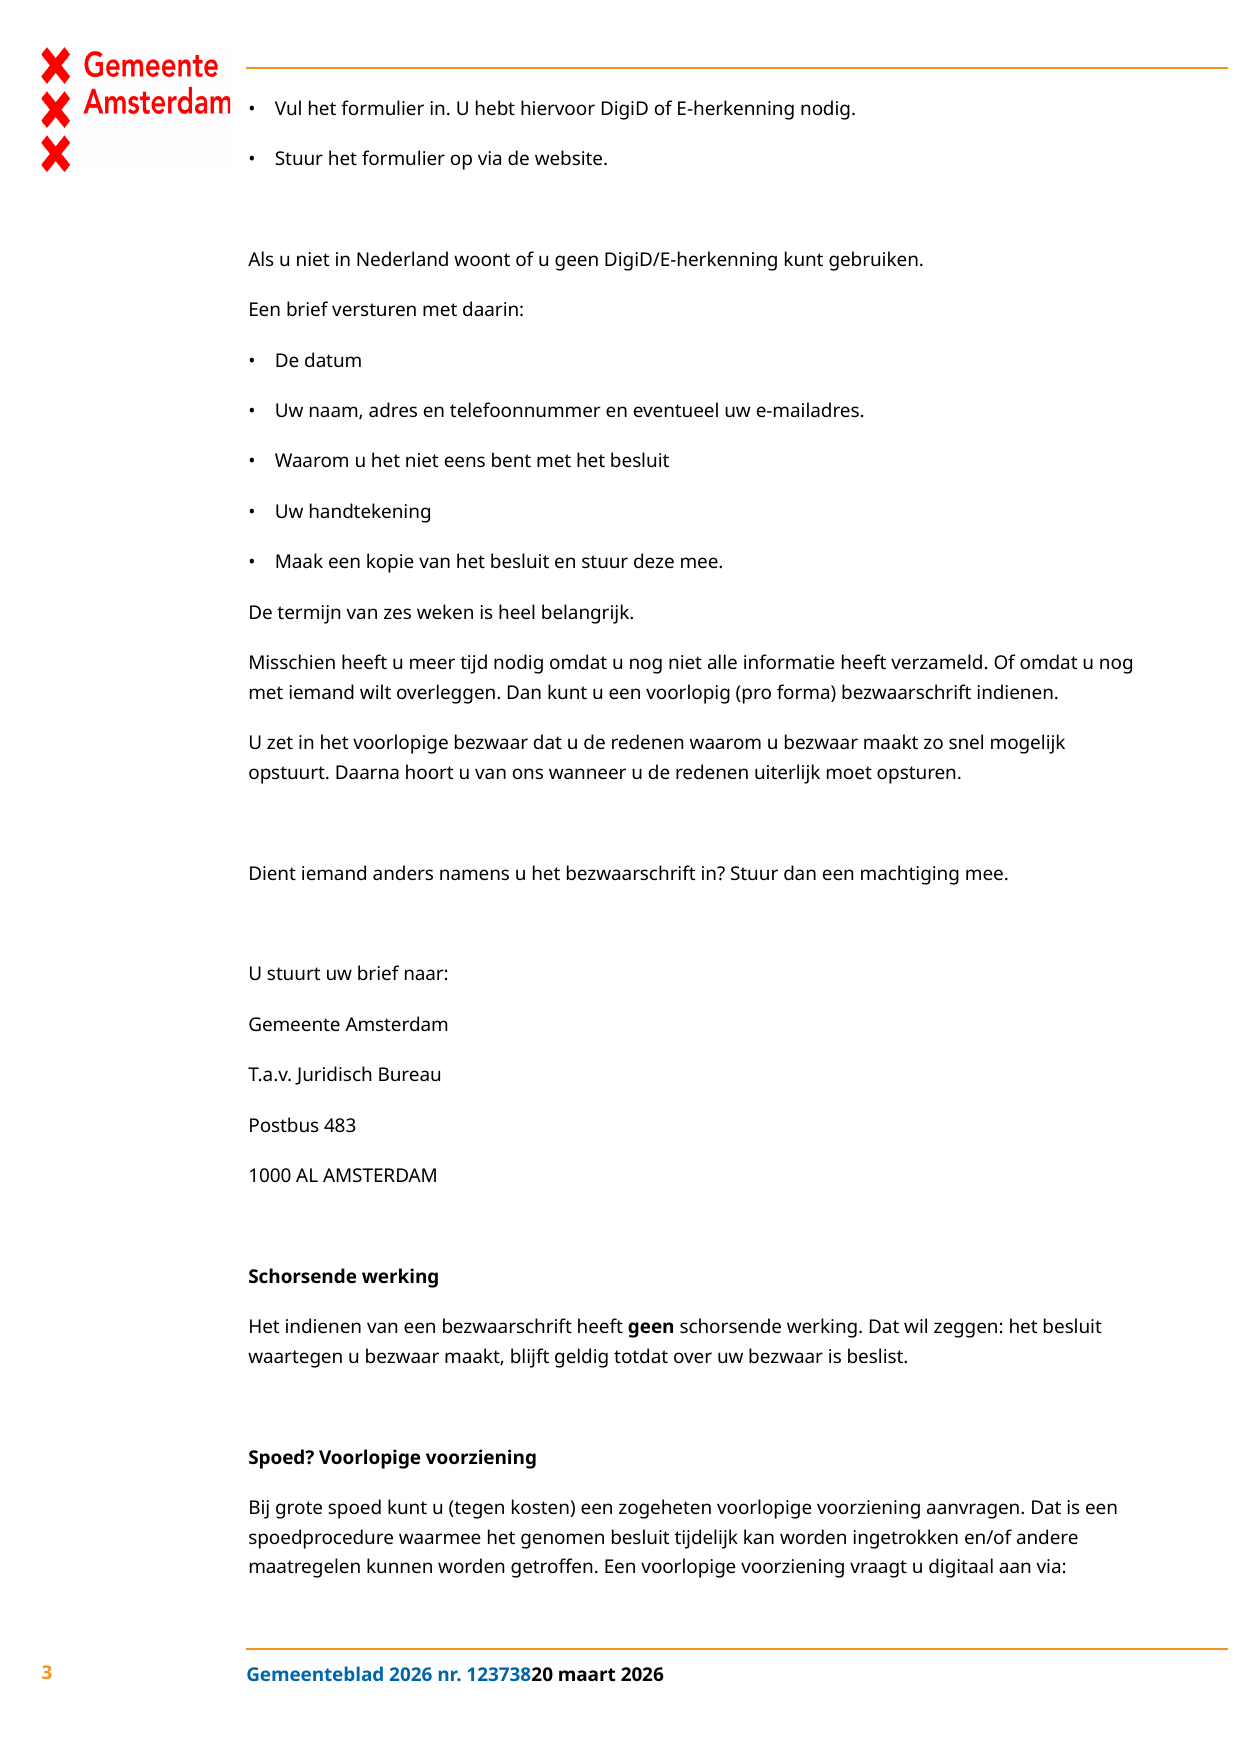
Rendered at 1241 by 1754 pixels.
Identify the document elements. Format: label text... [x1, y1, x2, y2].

text De termijn van zes weken is heel belangrijk. [248, 599, 1152, 625]
text Dient iemand anders namens u het bezwaarschrift in? Stuur dan een machtiging mee. [248, 860, 1152, 886]
text Gemeente Amsterdam [248, 1011, 1152, 1037]
text • De datum [248, 347, 1152, 373]
text Postbus 483 [248, 1112, 1152, 1138]
text Het indienen van een bezwaarschrift heeft geen schorsende werking. Dat wil zeggen: het besluit waartegen u bezwaar maakt, blijft geldig totdat over uw bezwaar is beslist. [248, 1313, 1152, 1369]
text • Maak een kopie van het besluit en stuur deze mee. [248, 548, 1152, 574]
text 1000 AL AMSTERDAM [248, 1162, 1152, 1188]
picture [41, 47, 231, 172]
text Schorsende werking [248, 1263, 1152, 1289]
text Een brief versturen met daarin: [248, 296, 1152, 322]
text • Uw naam, adres en telefoonnummer en eventueel uw e-mailadres. [248, 397, 1152, 423]
text Misschien heeft u meer tijd nodig omdat u nog niet alle informatie heeft verzameld. Of omdat u nog met iemand wilt overleggen. Dan kunt u een voorlopig (pro forma) bezwaarschrift indienen. [248, 649, 1152, 705]
text U zet in het voorlopige bezwaar dat u de redenen waarom u bezwaar maakt zo snel mogelijk opstuurt. Daarna hoort u van ons wanneer u de redenen uiterlijk moet opsturen. [248, 729, 1152, 785]
text T.a.v. Juridisch Bureau [248, 1061, 1152, 1087]
text • Uw handtekening [248, 498, 1152, 524]
text • Waarom u het niet eens bent met het besluit [248, 448, 1152, 473]
text Bij grote spoed kunt u (tegen kosten) een zogeheten voorlopige voorziening aanvragen. Dat is een spoedprocedure waarmee het genomen besluit tijdelijk kan worden ingetrokken en/of andere maatregelen kunnen worden getroffen. Een voorlopige voorziening vraagt u digitaal aan via: [248, 1494, 1152, 1579]
text • Stuur het formulier op via de website. [248, 145, 1152, 171]
text Als u niet in Nederland woont of u geen DigiD/E-herkenning kunt gebruiken. [248, 246, 1152, 272]
text • Vul het formulier in. U hebt hiervoor DigiD of E-herkenning nodig. [248, 95, 1152, 121]
text Spoed? Voorlopige voorziening [248, 1444, 1152, 1470]
text U stuurt uw brief naar: [248, 961, 1152, 986]
